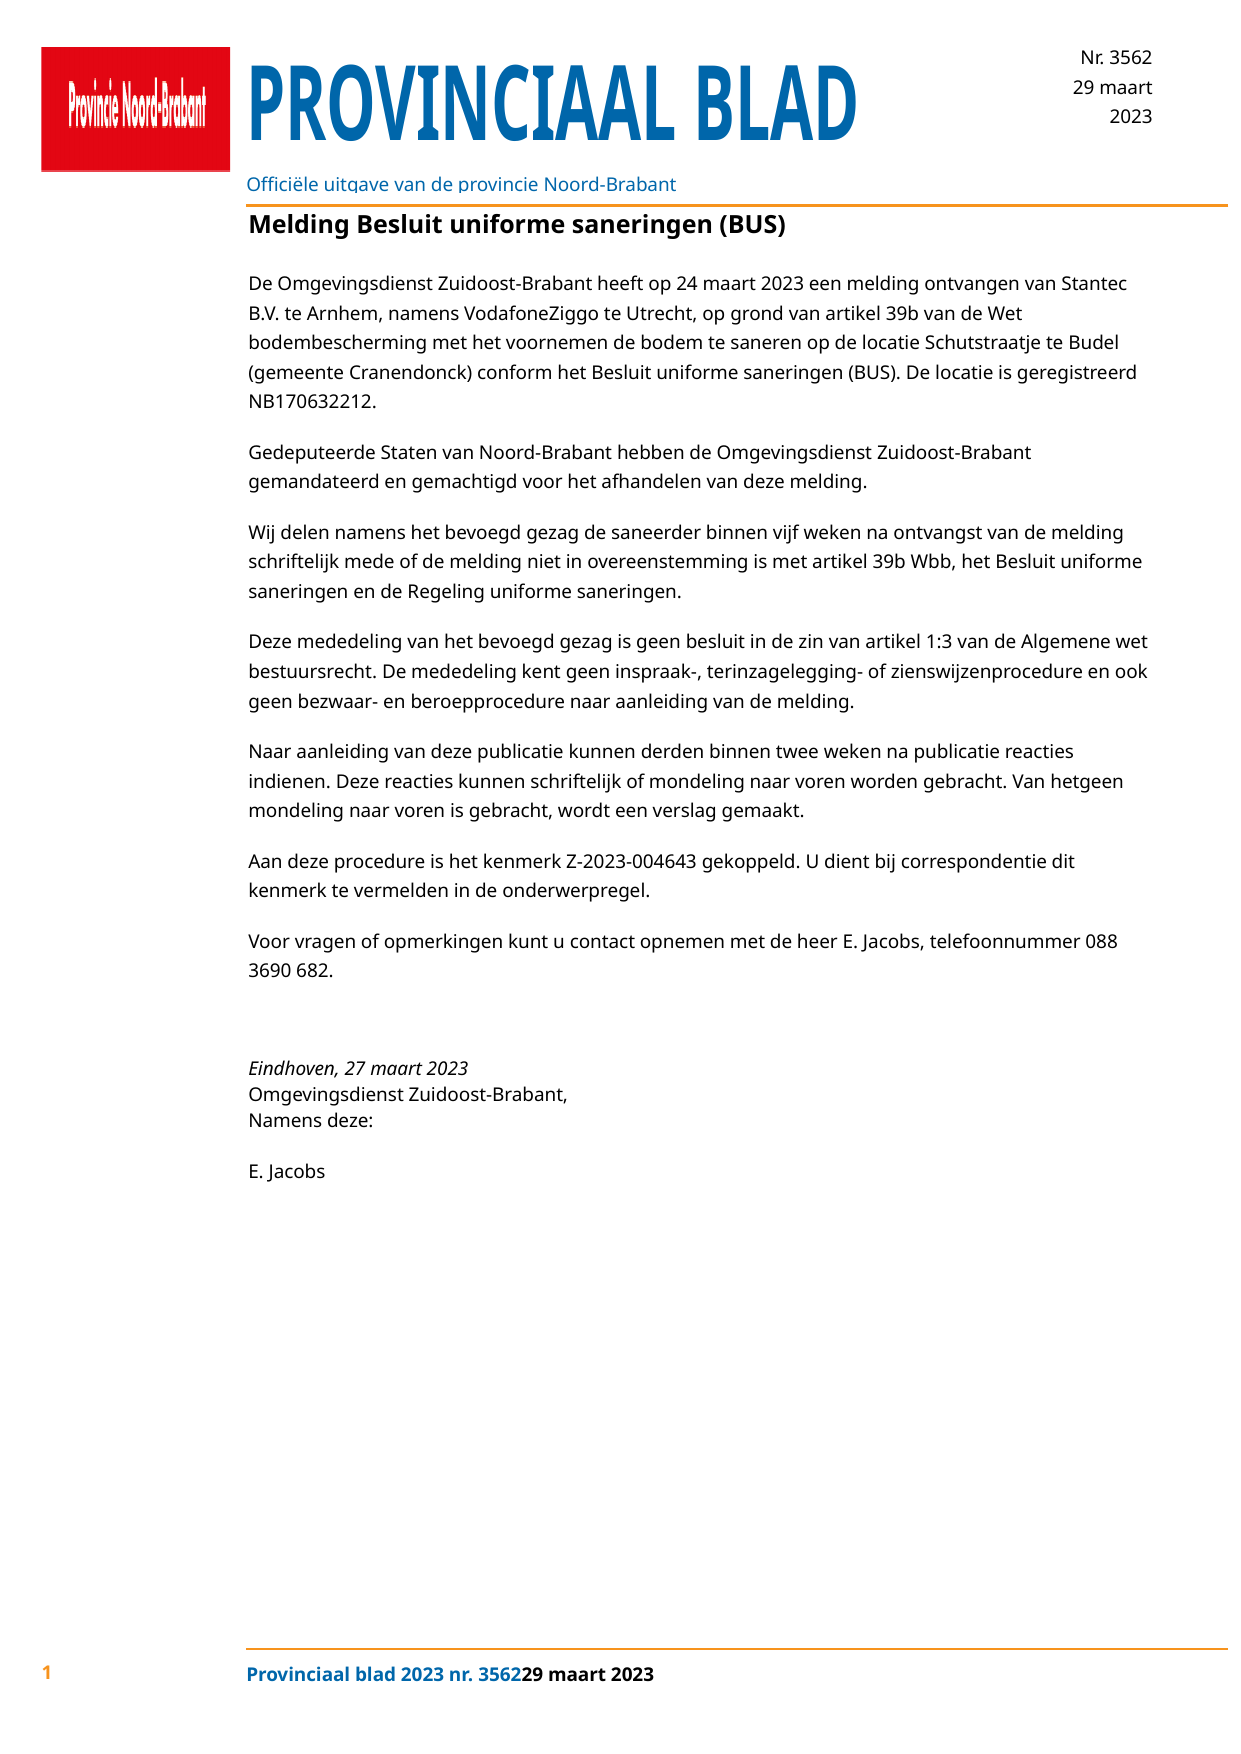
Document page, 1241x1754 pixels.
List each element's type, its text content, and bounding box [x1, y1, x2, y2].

text Eindhoven, 27 maart 2023 [248, 1056, 1152, 1081]
text Melding Besluit uniforme saneringen (BUS) [248, 207, 1152, 241]
text Omgevingsdienst Zuidoost-Brabant, [248, 1081, 1152, 1107]
text Namens deze: [248, 1107, 1152, 1133]
picture [41, 47, 231, 172]
text E. Jacobs [248, 1158, 1152, 1184]
text Gedeputeerde Staten van Noord-Brabant hebben de Omgevingsdienst Zuidoost-Brabant gemandateerd en gemachtigd voor het afhandelen van deze melding. [248, 439, 1152, 494]
text Voor vragen of opmerkingen kunt u contact opnemen met de heer E. Jacobs, telefoonnummer 088 3690 682. [248, 928, 1152, 983]
text De Omgevingsdienst Zuidoost-Brabant heeft op 24 maart 2023 een melding ontvangen van Stantec B.V. te Arnhem, namens VodafoneZiggo te Utrecht, op grond van artikel 39b van de Wet bodembescherming met het voornemen de bodem te saneren op de locatie Schutstraatje te Budel (gemeente Cranendonck) conform het Besluit uniforme saneringen (BUS). De locatie is geregistreerd NB170632212. [248, 270, 1152, 414]
text Naar aanleiding van deze publicatie kunnen derden binnen twee weken na publicatie reacties indienen. Deze reacties kunnen schriftelijk of mondeling naar voren worden gebracht. Van hetgeen mondeling naar voren is gebracht, wordt een verslag gemaakt. [248, 738, 1152, 823]
text Wij delen namens het bevoegd gezag de saneerder binnen vijf weken na ontvangst van de melding schriftelijk mede of de melding niet in overeenstemming is met artikel 39b Wbb, het Besluit uniforme saneringen en de Regeling uniforme saneringen. [248, 519, 1152, 604]
text Aan deze procedure is het kenmerk Z-2023-004643 gekoppeld. U dient bij correspondentie dit kenmerk te vermelden in de onderwerpregel. [248, 848, 1152, 903]
text Deze mededeling van het bevoegd gezag is geen besluit in de zin van artikel 1:3 van de Algemene wet bestuursrecht. De mededeling kent geen inspraak-, terinzagelegging- of zienswijzenprocedure en ook geen bezwaar- en beroepprocedure naar aanleiding van de melding. [248, 629, 1152, 713]
